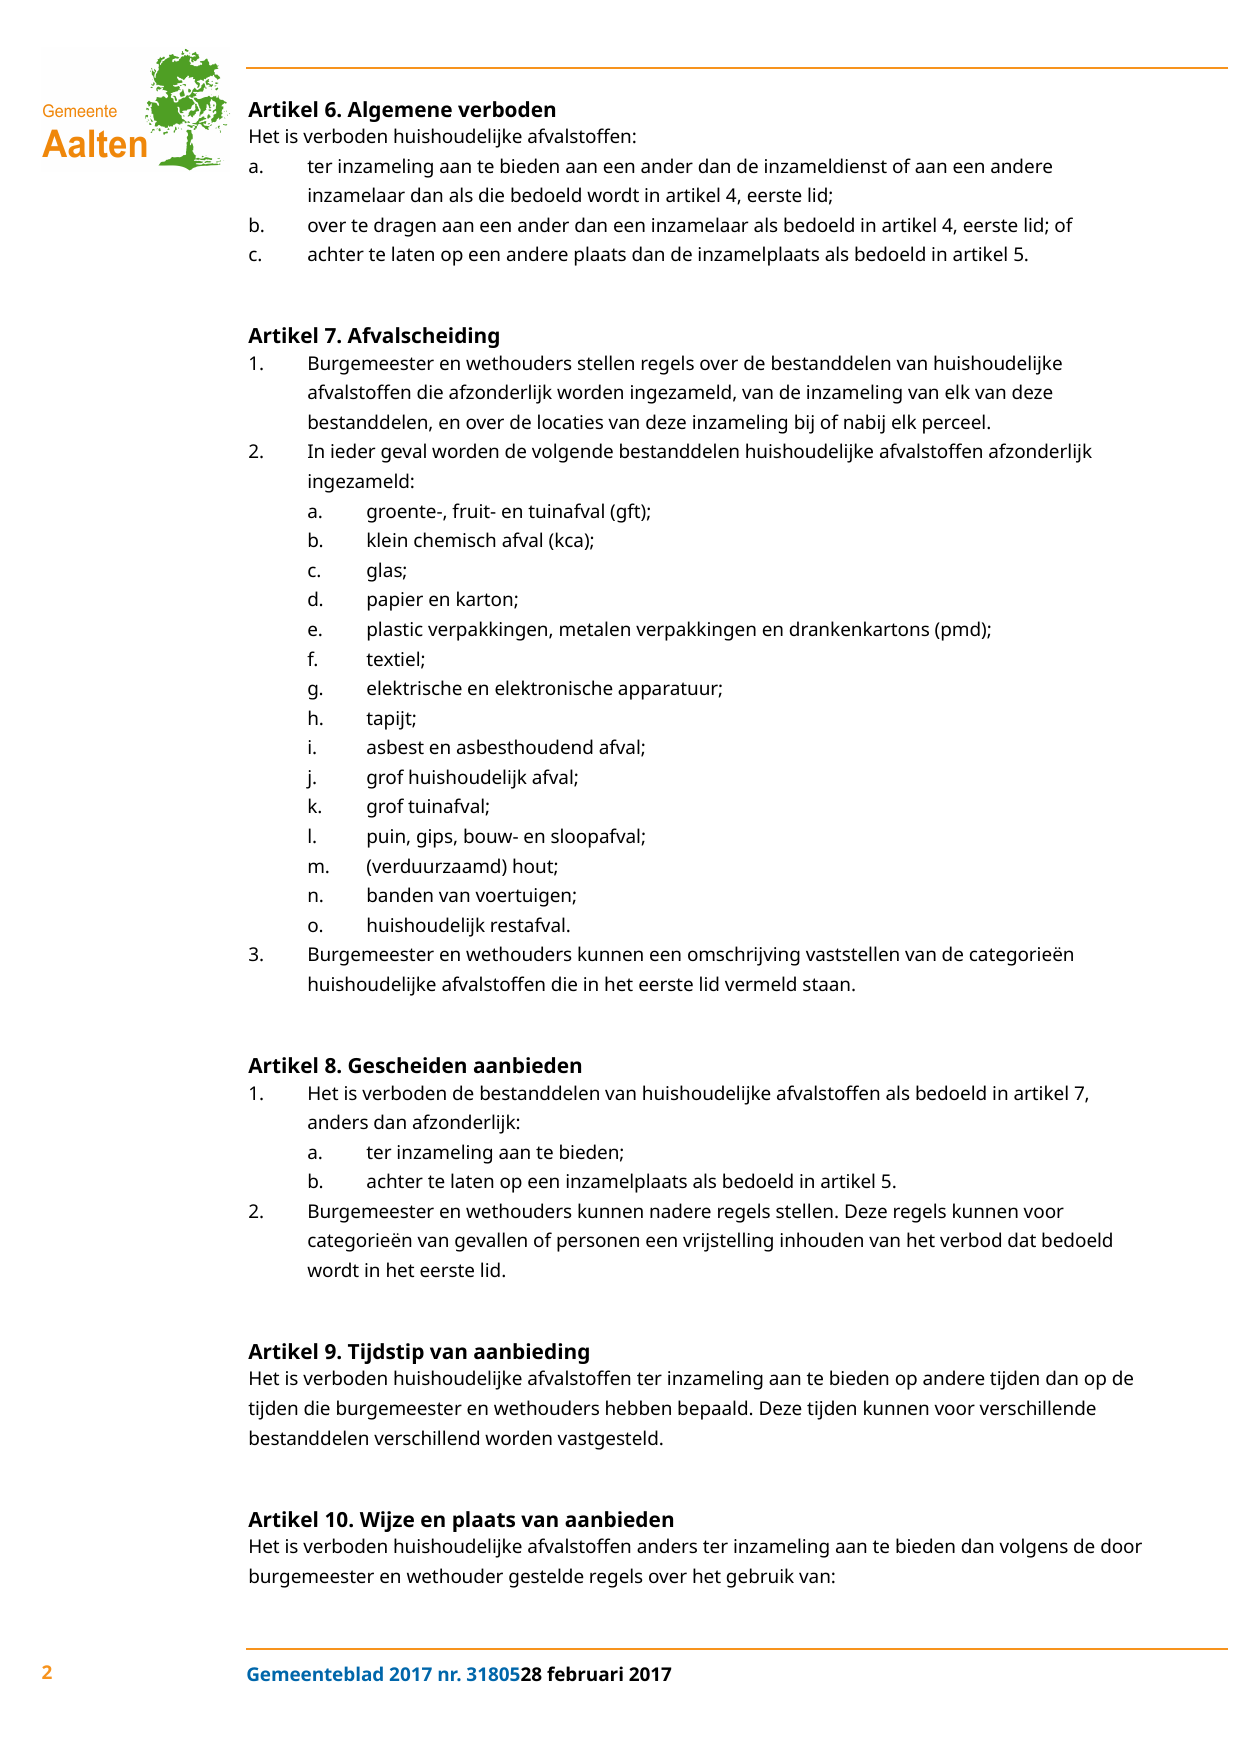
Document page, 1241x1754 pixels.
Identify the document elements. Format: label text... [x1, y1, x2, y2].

list banden van voertuigen; [307, 882, 1152, 908]
list papier en karton; [307, 587, 1152, 612]
text Artikel 9. Tijdstip van aanbieding [248, 1337, 1152, 1366]
text Artikel 10. Wijze en plaats van aanbieden [248, 1505, 1152, 1533]
list over te dragen aan een ander dan een inzamelaar als bedoeld in artikel 4, eerste lid; of [248, 212, 1152, 238]
list Burgemeester en wethouders kunnen een omschrijving vaststellen van de categorieën huishoudelijke afvalstoffen die in het eerste lid vermeld staan. [248, 942, 1152, 997]
text Het is verboden huishoudelijke afvalstoffen: [248, 123, 1152, 149]
list grof tuinafval; [307, 794, 1152, 819]
list achter te laten op een andere plaats dan de inzamelplaats als bedoeld in artikel 5. [248, 242, 1152, 267]
list elektrische en elektronische apparatuur; [307, 675, 1152, 701]
text Het is verboden huishoudelijke afvalstoffen anders ter inzameling aan te bieden dan volgens de door burgemeester en wethouder gestelde regels over het gebruik van: [248, 1533, 1152, 1588]
list (verduurzaamd) hout; [307, 853, 1152, 879]
list ter inzameling aan te bieden aan een ander dan de inzameldienst of aan een andere inzamelaar dan als die bedoeld wordt in artikel 4, eerste lid; [248, 153, 1152, 208]
list puin, gips, bouw- en sloopafval; [307, 823, 1152, 849]
text Artikel 6. Algemene verboden [248, 95, 1152, 123]
list ter inzameling aan te bieden; [307, 1139, 1152, 1164]
list asbest en asbesthoudend afval; [307, 734, 1152, 760]
list glas; [307, 557, 1152, 583]
list Het is verboden de bestanddelen van huishoudelijke afvalstoffen als bedoeld in artikel 7, anders dan afzonderlijk: [248, 1080, 1152, 1135]
list Burgemeester en wethouders stellen regels over de bestanddelen van huishoudelijke afvalstoffen die afzonderlijk worden ingezameld, van de inzameling van elk van deze bestanddelen, en over de locaties van deze inzameling bij of nabij elk perceel. [248, 350, 1152, 435]
list textiel; [307, 646, 1152, 672]
list Burgemeester en wethouders kunnen nadere regels stellen. Deze regels kunnen voor categorieën van gevallen of personen een vrijstelling inhouden van het verbod dat bedoeld wordt in het eerste lid. [248, 1198, 1152, 1283]
text Het is verboden huishoudelijke afvalstoffen ter inzameling aan te bieden op andere tijden dan op de tijden die burgemeester en wethouders hebben bepaald. Deze tijden kunnen voor verschillende bestanddelen verschillend worden vastgesteld. [248, 1366, 1152, 1451]
list tapijt; [307, 705, 1152, 731]
list klein chemisch afval (kca); [307, 527, 1152, 553]
list grof huishoudelijk afval; [307, 764, 1152, 790]
list plastic verpakkingen, metalen verpakkingen en drankenkartons (pmd); [307, 616, 1152, 642]
list huishoudelijk restafval. [307, 912, 1152, 938]
picture [41, 47, 231, 172]
list In ieder geval worden de volgende bestanddelen huishoudelijke afvalstoffen afzonderlijk ingezameld: [248, 439, 1152, 494]
text Artikel 7. Afvalscheiding [248, 322, 1152, 350]
list achter te laten op een inzamelplaats als bedoeld in artikel 5. [307, 1168, 1152, 1194]
list groente-, fruit- en tuinafval (gft); [307, 498, 1152, 524]
text Artikel 8. Gescheiden aanbieden [248, 1051, 1152, 1080]
